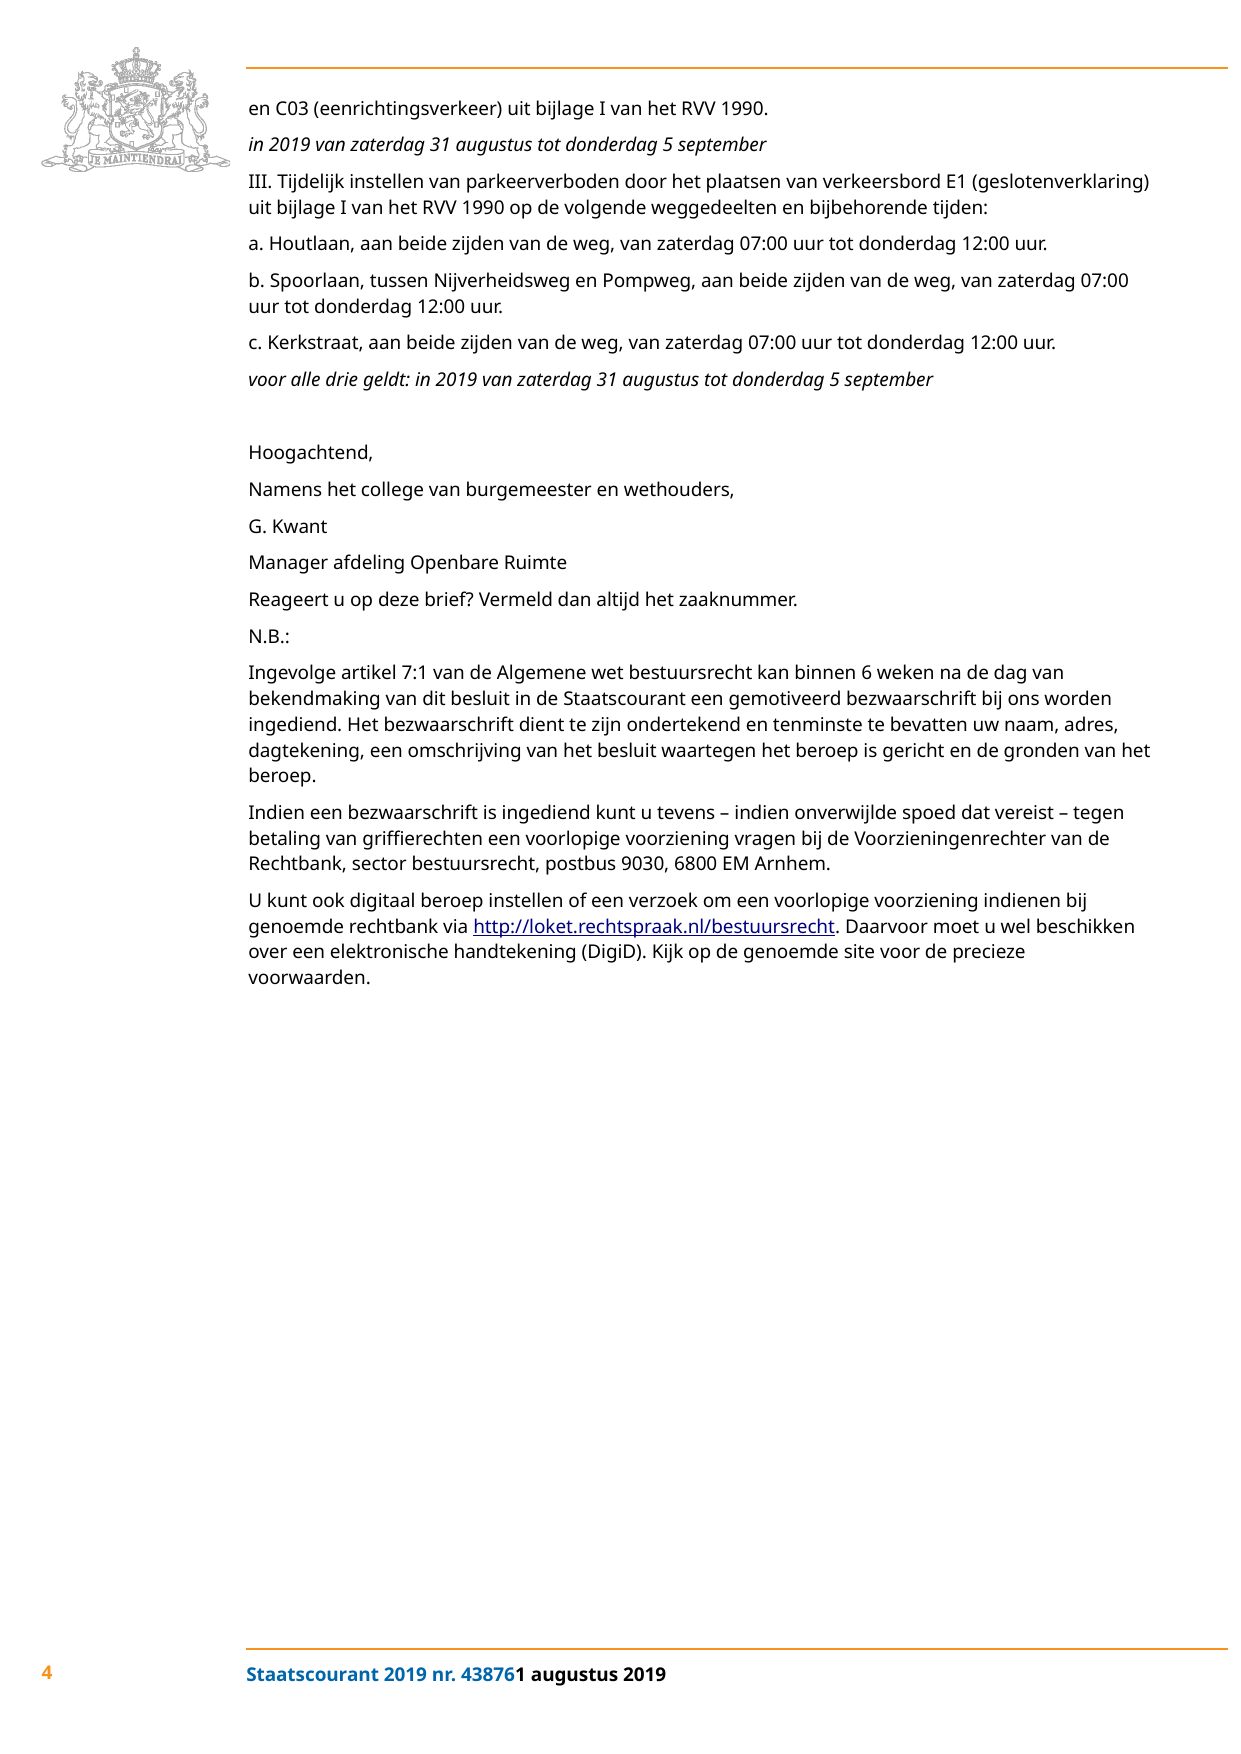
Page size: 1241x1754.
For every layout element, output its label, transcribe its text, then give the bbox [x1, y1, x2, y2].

text b. Spoorlaan, tussen Nijverheidsweg en Pompweg, aan beide zijden van de weg, van zaterdag 07:00 uur tot donderdag 12:00 uur. [248, 267, 1152, 319]
text Reageert u op deze brief? Vermeld dan altijd het zaaknummer. [248, 586, 1152, 612]
text N.B.: [248, 623, 1152, 649]
text en C03 (eenrichtingsverkeer) uit bijlage I van het RVV 1990. [248, 95, 1152, 121]
text in 2019 van zaterdag 31 augustus tot donderdag 5 september [248, 131, 1152, 157]
text Indien een bezwaarschrift is ingediend kunt u tevens – indien onverwijlde spoed dat vereist – tegen betaling van griffierechten een voorlopige voorziening vragen bij de Voorzieningenrechter van de Rechtbank, sector bestuursrecht, postbus 9030, 6800 EM Arnhem. [248, 799, 1152, 876]
text G. Kwant [248, 513, 1152, 539]
text voor alle drie geldt: in 2019 van zaterdag 31 augustus tot donderdag 5 september [248, 366, 1152, 392]
text U kunt ook digitaal beroep instellen of een verzoek om een voorlopige voorziening indienen bij genoemde rechtbank via http://loket.rechtspraak.nl/bestuursrecht. Daarvoor moet u wel beschikken over een elektronische handtekening (DigiD). Kijk op de genoemde site voor de precieze voorwaarden. [248, 887, 1152, 990]
text III. Tijdelijk instellen van parkeerverboden door het plaatsen van verkeersbord E1 (geslotenverklaring) uit bijlage I van het RVV 1990 op de volgende weggedeelten en bijbehorende tijden: [248, 168, 1152, 219]
text Manager afdeling Openbare Ruimte [248, 549, 1152, 575]
text Hoogachtend, [248, 439, 1152, 465]
text Namens het college van burgemeester en wethouders, [248, 476, 1152, 502]
text c. Kerkstraat, aan beide zijden van de weg, van zaterdag 07:00 uur tot donderdag 12:00 uur. [248, 329, 1152, 355]
text Ingevolge artikel 7:1 van de Algemene wet bestuursrecht kan binnen 6 weken na de dag van bekendmaking van dit besluit in de Staatscourant een gemotiveerd bezwaarschrift bij ons worden ingediend. Het bezwaarschrift dient te zijn ondertekend en tenminste te bevatten uw naam, adres, dagtekening, een omschrijving van het besluit waartegen het beroep is gericht en de gronden van het beroep. [248, 659, 1152, 788]
text a. Houtlaan, aan beide zijden van de weg, van zaterdag 07:00 uur tot donderdag 12:00 uur. [248, 231, 1152, 256]
picture [41, 47, 231, 172]
